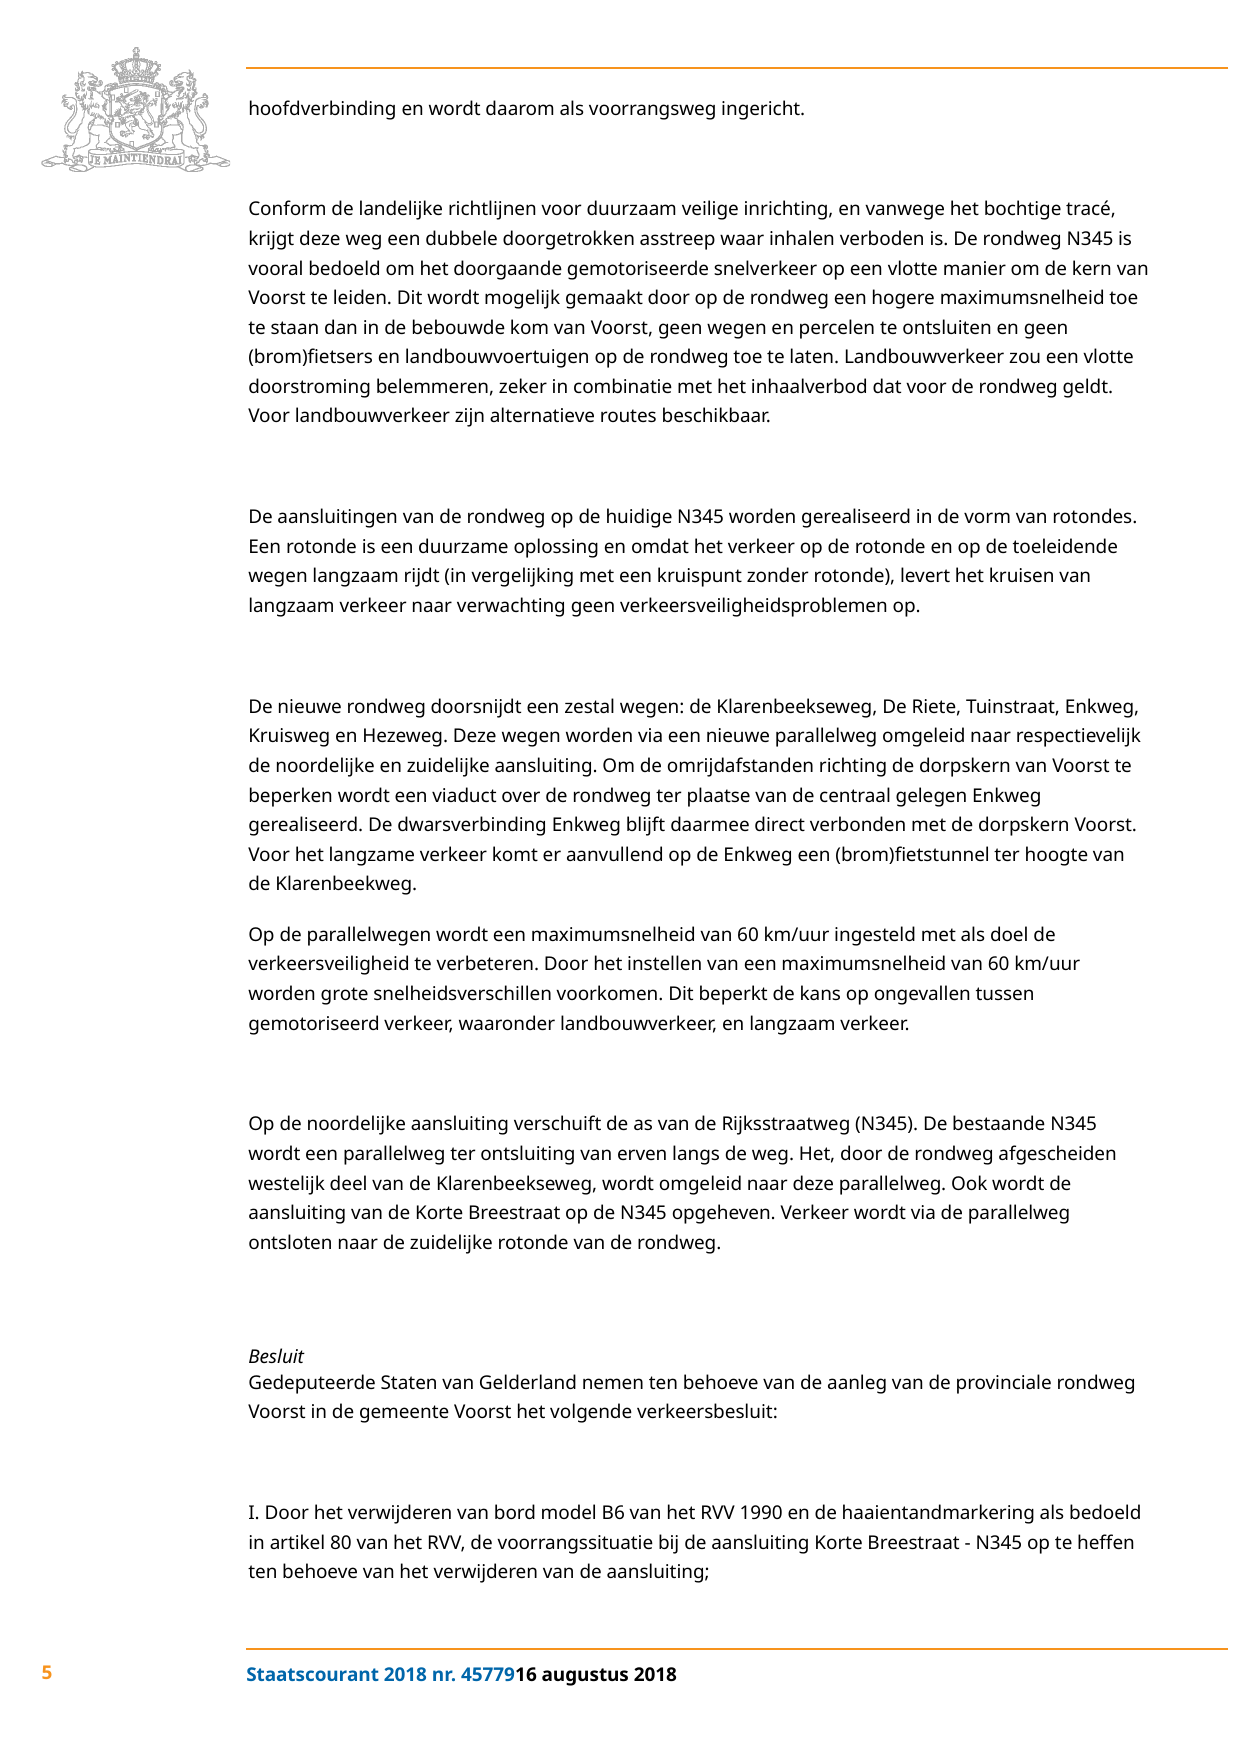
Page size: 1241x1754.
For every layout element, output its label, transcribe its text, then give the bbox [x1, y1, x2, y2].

text Op de noordelijke aansluiting verschuift de as van de Rijksstraatweg (N345). De bestaande N345 wordt een parallelweg ter ontsluiting van erven langs de weg. Het, door de rondweg afgescheiden westelijk deel van de Klarenbeekseweg, wordt omgeleid naar deze parallelweg. Ook wordt de aansluiting van de Korte Breestraat op de N345 opgeheven. Verkeer wordt via de parallelweg ontsloten naar de zuidelijke rotonde van de rondweg. [248, 1111, 1152, 1255]
text De aansluitingen van de rondweg op de huidige N345 worden gerealiseerd in de vorm van rotondes. Een rotonde is een duurzame oplossing en omdat het verkeer op de rotonde en op de toeleidende wegen langzaam rijdt (in vergelijking met een kruispunt zonder rotonde), levert het kruisen van langzaam verkeer naar verwachting geen verkeersveiligheidsproblemen op. [248, 503, 1152, 618]
text Gedeputeerde Staten van Gelderland nemen ten behoeve van de aanleg van de provinciale rondweg Voorst in de gemeente Voorst het volgende verkeersbesluit: [248, 1369, 1152, 1424]
text Conform de landelijke richtlijnen voor duurzaam veilige inrichting, en vanwege het bochtige tracé, krijgt deze weg een dubbele doorgetrokken asstreep waar inhalen verboden is. De rondweg N345 is vooral bedoeld om het doorgaande gemotoriseerde snelverkeer op een vlotte manier om de kern van Voorst te leiden. Dit wordt mogelijk gemaakt door op de rondweg een hogere maximumsnelheid toe te staan dan in de bebouwde kom van Voorst, geen wegen en percelen te ontsluiten en geen (brom)fietsers en landbouwvoertuigen op de rondweg toe te laten. Landbouwverkeer zou een vlotte doorstroming belemmeren, zeker in combinatie met het inhaalverbod dat voor de rondweg geldt. Voor landbouwverkeer zijn alternatieve routes beschikbaar. [248, 196, 1152, 428]
text Op de parallelwegen wordt een maximumsnelheid van 60 km/uur ingesteld met als doel de verkeersveiligheid te verbeteren. Door het instellen van een maximumsnelheid van 60 km/uur worden grote snelheidsverschillen voorkomen. Dit beperkt de kans op ongevallen tussen gemotoriseerd verkeer, waaronder landbouwverkeer, en langzaam verkeer. [248, 921, 1152, 1036]
text I. Door het verwijderen van bord model B6 van het RVV 1990 en de haaientandmarkering als bedoeld in artikel 80 van het RVV, de voorrangssituatie bij de aansluiting Korte Breestraat - N345 op te heffen ten behoeve van het verwijderen van de aansluiting; [248, 1499, 1152, 1584]
text hoofdverbinding en wordt daarom als voorrangsweg ingericht. [248, 95, 1152, 121]
text De nieuwe rondweg doorsnijdt een zestal wegen: de Klarenbeekseweg, De Riete, Tuinstraat, Enkweg, Kruisweg en Hezeweg. Deze wegen worden via een nieuwe parallelweg omgeleid naar respectievelijk de noordelijke en zuidelijke aansluiting. Om de omrijdafstanden richting de dorpskern van Voorst te beperken wordt een viaduct over de rondweg ter plaatse van de centraal gelegen Enkweg gerealiseerd. De dwarsverbinding Enkweg blijft daarmee direct verbonden met de dorpskern Voorst. Voor het langzame verkeer komt er aanvullend op de Enkweg een (brom)fietstunnel ter hoogte van de Klarenbeekweg. [248, 693, 1152, 896]
text Besluit [248, 1343, 1152, 1369]
picture [41, 47, 231, 172]
